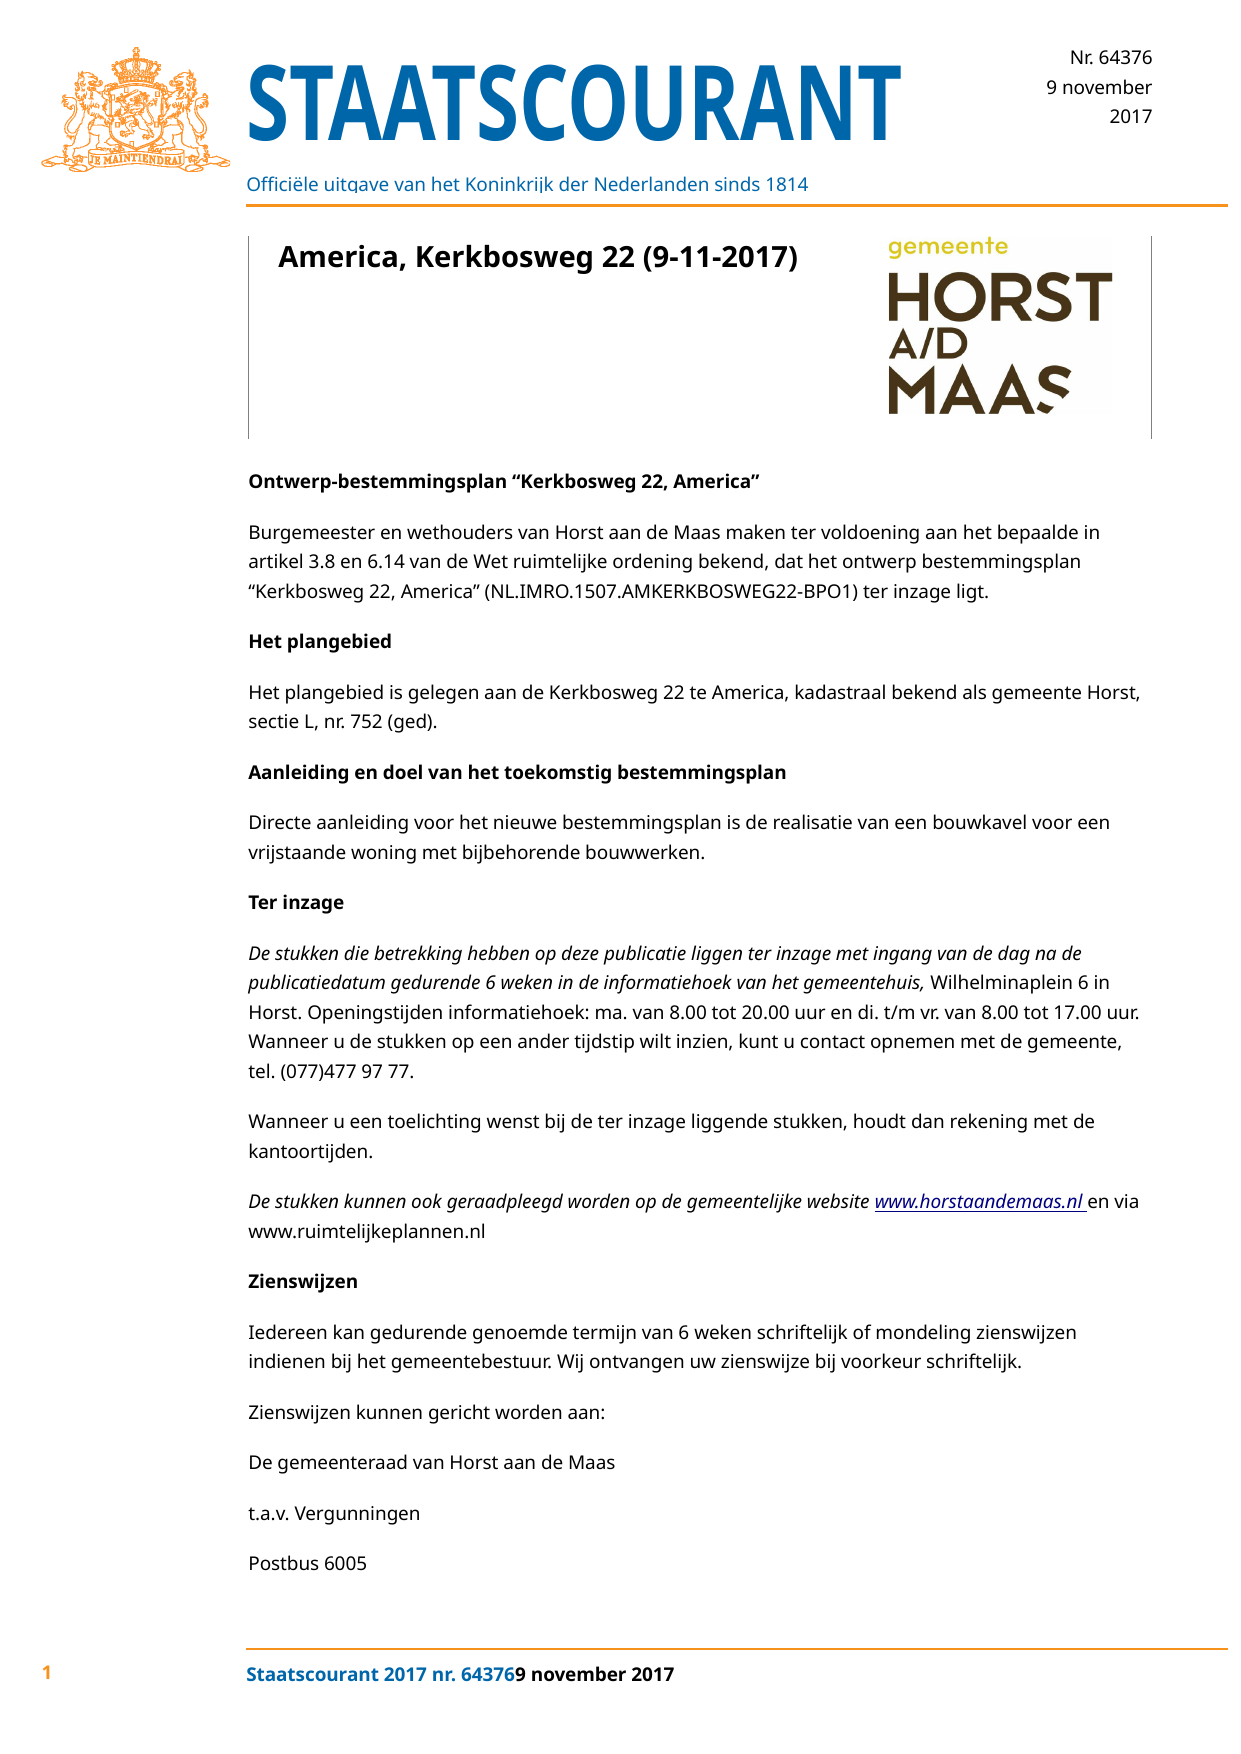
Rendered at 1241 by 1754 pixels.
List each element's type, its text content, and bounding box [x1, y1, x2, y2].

table_header [1113, 236, 1151, 413]
table_header America, Kerkbosweg 22 (9-11-2017) [249, 236, 850, 439]
table_header [850, 414, 1151, 439]
text Wanneer u een toelichting wenst bij de ter inzage liggende stukken, houdt dan rekening met de kantoortijden. [248, 1109, 1152, 1164]
text De gemeenteraad van Horst aan de Maas [248, 1449, 1152, 1475]
text Directe aanleiding voor het nieuwe bestemmingsplan is de realisatie van een bouwkavel voor een vrijstaande woning met bijbehorende bouwwerken. [248, 809, 1152, 865]
text Ontwerp-bestemmingsplan “Kerkbosweg 22, America” [248, 469, 1152, 494]
text Ter inzage [248, 889, 1152, 915]
text De stukken kunnen ook geraadpleegd worden op de gemeentelijke website www.horstaandemaas.nl en via www.ruimtelijkeplannen.nl [248, 1189, 1152, 1244]
picture [888, 236, 1113, 414]
text Het plangebied is gelegen aan de Kerkbosweg 22 te America, kadastraal bekend als gemeente Horst, sectie L, nr. 752 (ged). [248, 679, 1152, 734]
text Postbus 6005 [248, 1550, 1152, 1576]
text Burgemeester en wethouders van Horst aan de Maas maken ter voldoening aan het bepaalde in artikel 3.8 en 6.14 van de Wet ruimtelijke ordening bekend, dat het ontwerp bestemmingsplan “Kerkbosweg 22, America” (NL.IMRO.1507.AMKERKBOSWEG22-BPO1) ter inzage ligt. [248, 519, 1152, 604]
table_header [850, 236, 888, 413]
picture [41, 47, 231, 172]
text Zienswijzen kunnen gericht worden aan: [248, 1399, 1152, 1425]
text Aanleiding en doel van het toekomstig bestemmingsplan [248, 759, 1152, 785]
text De stukken die betrekking hebben op deze publicatie liggen ter inzage met ingang van de dag na de publicatiedatum gedurende 6 weken in de informatiehoek van het gemeentehuis, Wilhelminaplein 6 in Horst. Openingstijden informatiehoek: ma. van 8.00 tot 20.00 uur en di. t/m vr. van 8.00 tot 17.00 uur. Wanneer u de stukken op een ander tijdstip wilt inzien, kunt u contact opnemen met de gemeente, tel. (077)477 97 77. [248, 940, 1152, 1084]
text t.a.v. Vergunningen [248, 1500, 1152, 1526]
text Het plangebied [248, 629, 1152, 654]
text Iedereen kan gedurende genoemde termijn van 6 weken schriftelijk of mondeling zienswijzen indienen bij het gemeentebestuur. Wij ontvangen uw zienswijze bij voorkeur schriftelijk. [248, 1319, 1152, 1374]
text Zienswijzen [248, 1269, 1152, 1294]
